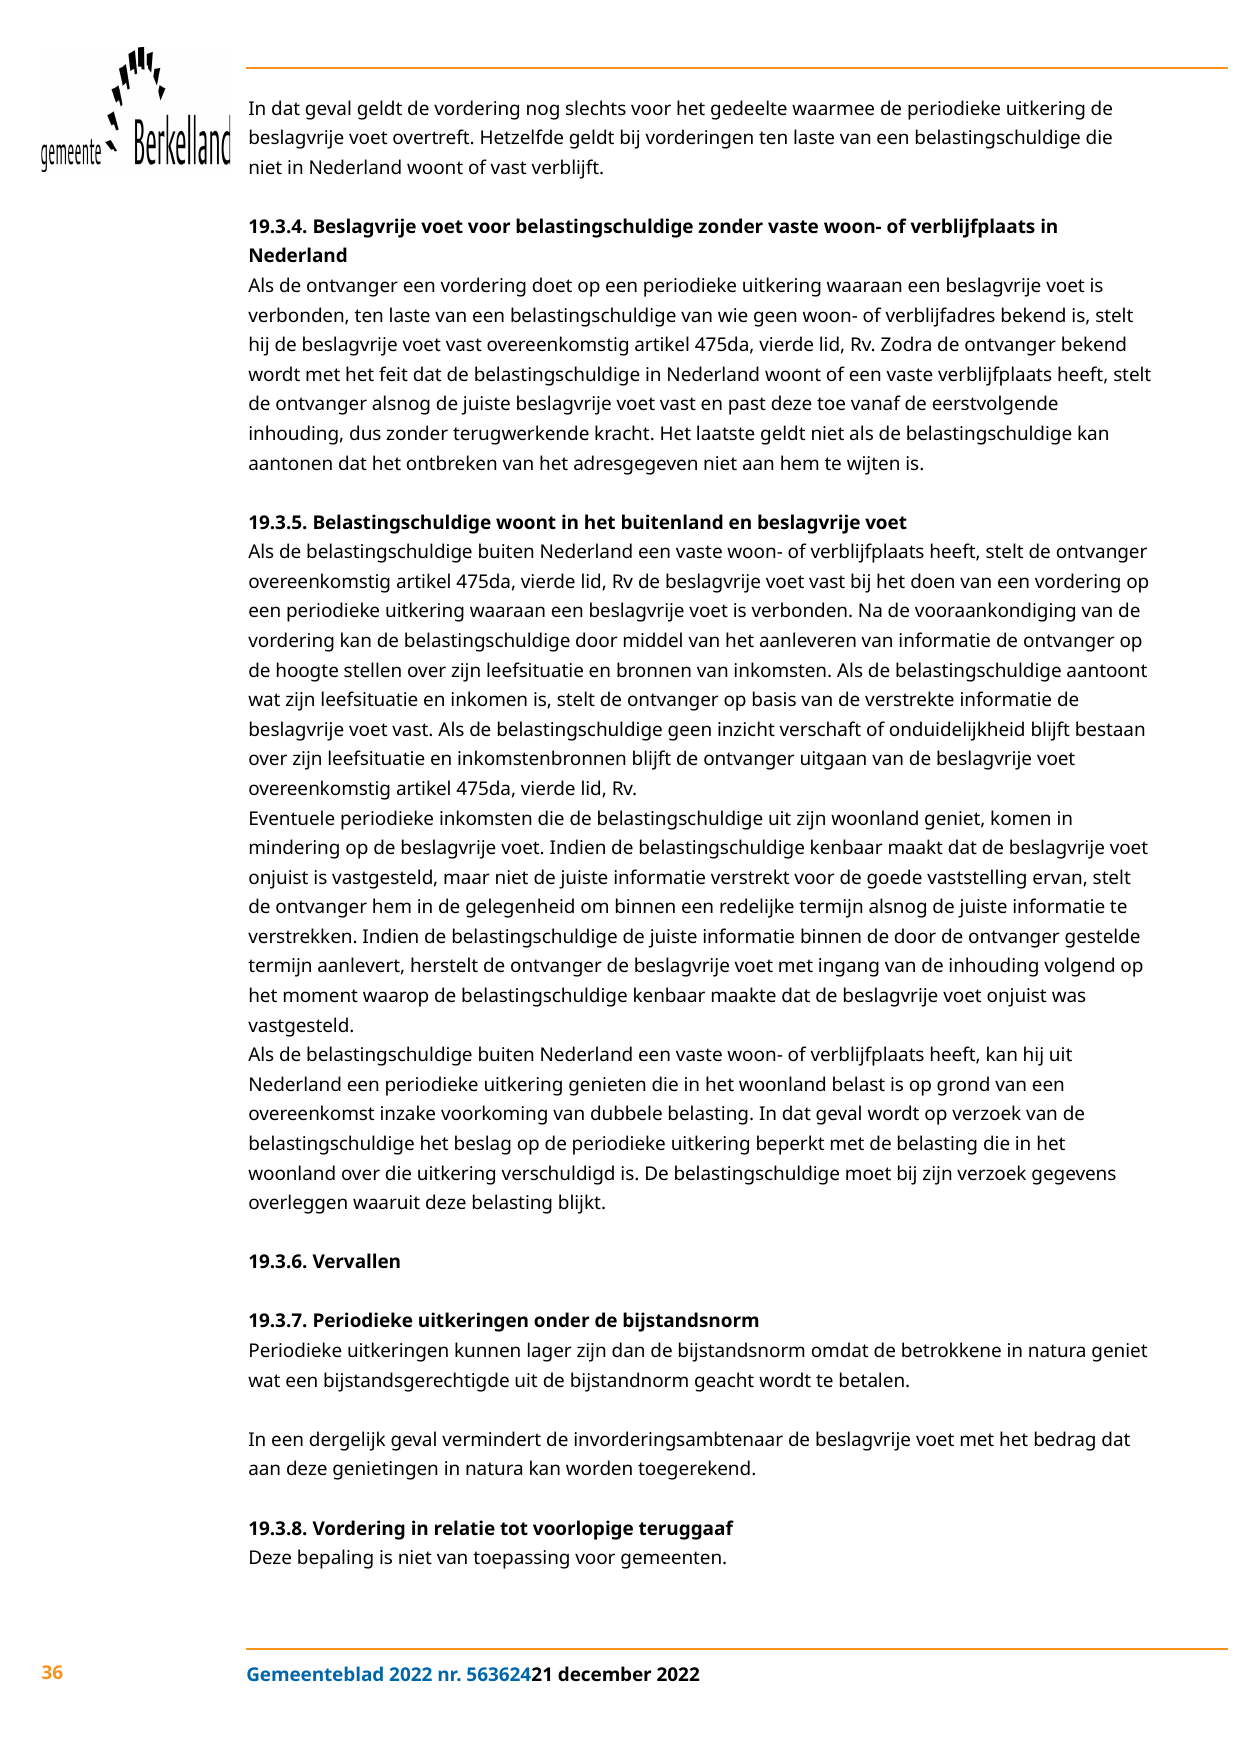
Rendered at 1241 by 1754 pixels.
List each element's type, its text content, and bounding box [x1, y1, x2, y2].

text 19.3.4. Beslagvrije voet voor belastingschuldige zonder vaste woon- of verblijfplaats in Nederland [248, 213, 1152, 268]
text Eventuele periodieke inkomsten die de belastingschuldige uit zijn woonland geniet, komen in mindering op de beslagvrije voet. Indien de belastingschuldige kenbaar maakt dat de beslagvrije voet onjuist is vastgesteld, maar niet de juiste informatie verstrekt voor de goede vaststelling ervan, stelt de ontvanger hem in de gelegenheid om binnen een redelijke termijn alsnog de juiste informatie te verstrekken. Indien de belastingschuldige de juiste informatie binnen de door de ontvanger gestelde termijn aanlevert, herstelt de ontvanger de beslagvrije voet met ingang van de inhouding volgend op het moment waarop de belastingschuldige kenbaar maakte dat de beslagvrije voet onjuist was vastgesteld. [248, 805, 1152, 1038]
text Periodieke uitkeringen kunnen lager zijn dan de bijstandsnorm omdat de betrokkene in natura geniet wat een bijstandsgerechtigde uit de bijstandnorm geacht wordt te betalen. [248, 1337, 1152, 1393]
text Als de belastingschuldige buiten Nederland een vaste woon- of verblijfplaats heeft, stelt de ontvanger overeenkomstig artikel 475da, vierde lid, Rv de beslagvrije voet vast bij het doen van een vordering op een periodieke uitkering waaraan een beslagvrije voet is verbonden. Na de vooraankondiging van de vordering kan de belastingschuldige door middel van het aanleveren van informatie de ontvanger op de hoogte stellen over zijn leefsituatie en bronnen van inkomsten. Als de belastingschuldige aantoont wat zijn leefsituatie en inkomen is, stelt de ontvanger op basis van de verstrekte informatie de beslagvrije voet vast. Als de belastingschuldige geen inzicht verschaft of onduidelijkheid blijft bestaan over zijn leefsituatie en inkomstenbronnen blijft de ontvanger uitgaan van de beslagvrije voet overeenkomstig artikel 475da, vierde lid, Rv. [248, 538, 1152, 801]
text 19.3.5. Belastingschuldige woont in het buitenland en beslagvrije voet [248, 509, 1152, 535]
text 19.3.6. Vervallen [248, 1248, 1152, 1274]
text Als de belastingschuldige buiten Nederland een vaste woon- of verblijfplaats heeft, kan hij uit Nederland een periodieke uitkering genieten die in het woonland belast is op grond van een overeenkomst inzake voorkoming van dubbele belasting. In dat geval wordt op verzoek van de belastingschuldige het beslag op de periodieke uitkering beperkt met de belasting die in het woonland over die uitkering verschuldigd is. De belastingschuldige moet bij zijn verzoek gegevens overleggen waaruit deze belasting blijkt. [248, 1041, 1152, 1215]
picture [41, 47, 231, 172]
text Als de ontvanger een vordering doet op een periodieke uitkering waaraan een beslagvrije voet is verbonden, ten laste van een belastingschuldige van wie geen woon- of verblijfadres bekend is, stelt hij de beslagvrije voet vast overeenkomstig artikel 475da, vierde lid, Rv. Zodra de ontvanger bekend wordt met het feit dat de belastingschuldige in Nederland woont of een vaste verblijfplaats heeft, stelt de ontvanger alsnog de juiste beslagvrije voet vast en past deze toe vanaf de eerstvolgende inhouding, dus zonder terugwerkende kracht. Het laatste geldt niet als de belastingschuldige kan aantonen dat het ontbreken van het adresgegeven niet aan hem te wijten is. [248, 272, 1152, 476]
text 19.3.7. Periodieke uitkeringen onder de bijstandsnorm [248, 1308, 1152, 1333]
text In een dergelijk geval vermindert de invorderingsambtenaar de beslagvrije voet met het bedrag dat aan deze genietingen in natura kan worden toegerekend. [248, 1426, 1152, 1481]
text Deze bepaling is niet van toepassing voor gemeenten. [248, 1544, 1152, 1570]
text In dat geval geldt de vordering nog slechts voor het gedeelte waarmee de periodieke uitkering de beslagvrije voet overtreft. Hetzelfde geldt bij vorderingen ten laste van een belastingschuldige die niet in Nederland woont of vast verblijft. [248, 95, 1152, 180]
text 19.3.8. Vordering in relatie tot voorlopige teruggaaf [248, 1515, 1152, 1541]
